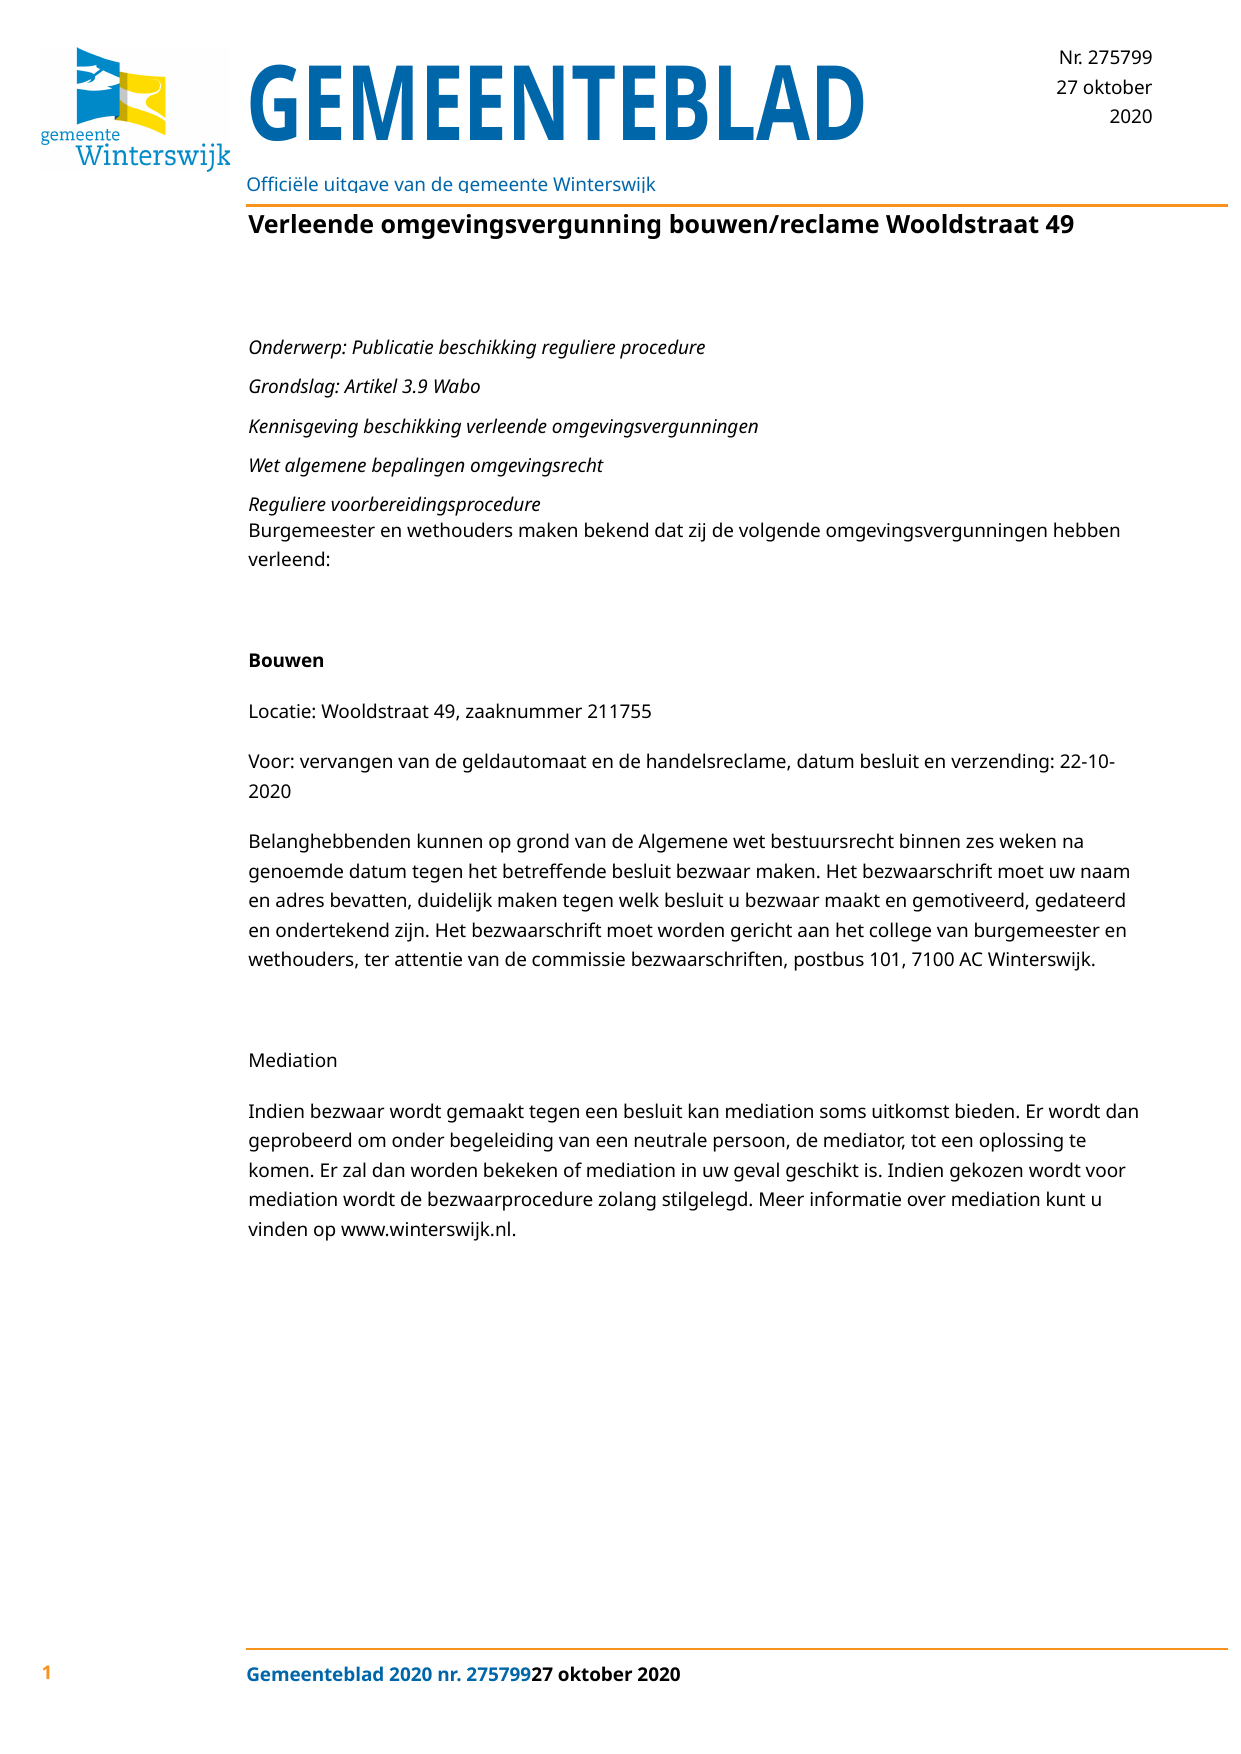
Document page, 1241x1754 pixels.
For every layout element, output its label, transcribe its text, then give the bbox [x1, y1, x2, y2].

text Onderwerp: Publicatie beschikking reguliere procedure [248, 334, 1152, 360]
text Kennisgeving beschikking verleende omgevingsvergunningen [248, 413, 1152, 438]
text Reguliere voorbereidingsprocedure [248, 491, 1152, 517]
text Locatie: Wooldstraat 49, zaaknummer 211755 [248, 698, 1152, 724]
text Burgemeester en wethouders maken bekend dat zij de volgende omgevingsvergunningen hebben verleend: [248, 517, 1152, 572]
text Mediation [248, 1047, 1152, 1073]
text Grondslag: Artikel 3.9 Wabo [248, 373, 1152, 399]
text Belanghebbenden kunnen op grond van de Algemene wet bestuursrecht binnen zes weken na genoemde datum tegen het betreffende besluit bezwaar maken. Het bezwaarschrift moet uw naam en adres bevatten, duidelijk maken tegen welk besluit u bezwaar maakt en gemotiveerd, gedateerd en ondertekend zijn. Het bezwaarschrift moet worden gericht aan het college van burgemeester en wethouders, ter attentie van de commissie bezwaarschriften, postbus 101, 7100 AC Winterswijk. [248, 828, 1152, 972]
text Wet algemene bepalingen omgevingsrecht [248, 452, 1152, 478]
picture [225, 153, 231, 162]
text Voor: vervangen van de geldautomaat en de handelsreclame, datum besluit en verzending: 22-10-2020 [248, 748, 1152, 804]
text Verleende omgevingsvergunning bouwen/reclame Wooldstraat 49 [248, 207, 1152, 241]
text Bouwen [248, 647, 1152, 673]
picture [41, 47, 231, 172]
text Indien bezwaar wordt gemaakt tegen een besluit kan mediation soms uitkomst bieden. Er wordt dan geprobeerd om onder begeleiding van een neutrale persoon, de mediator, tot een oplossing te komen. Er zal dan worden bekeken of mediation in uw geval geschikt is. Indien gekozen wordt voor mediation wordt de bezwaarprocedure zolang stilgelegd. Meer informatie over mediation kunt u vinden op www.winterswijk.nl. [248, 1098, 1152, 1242]
